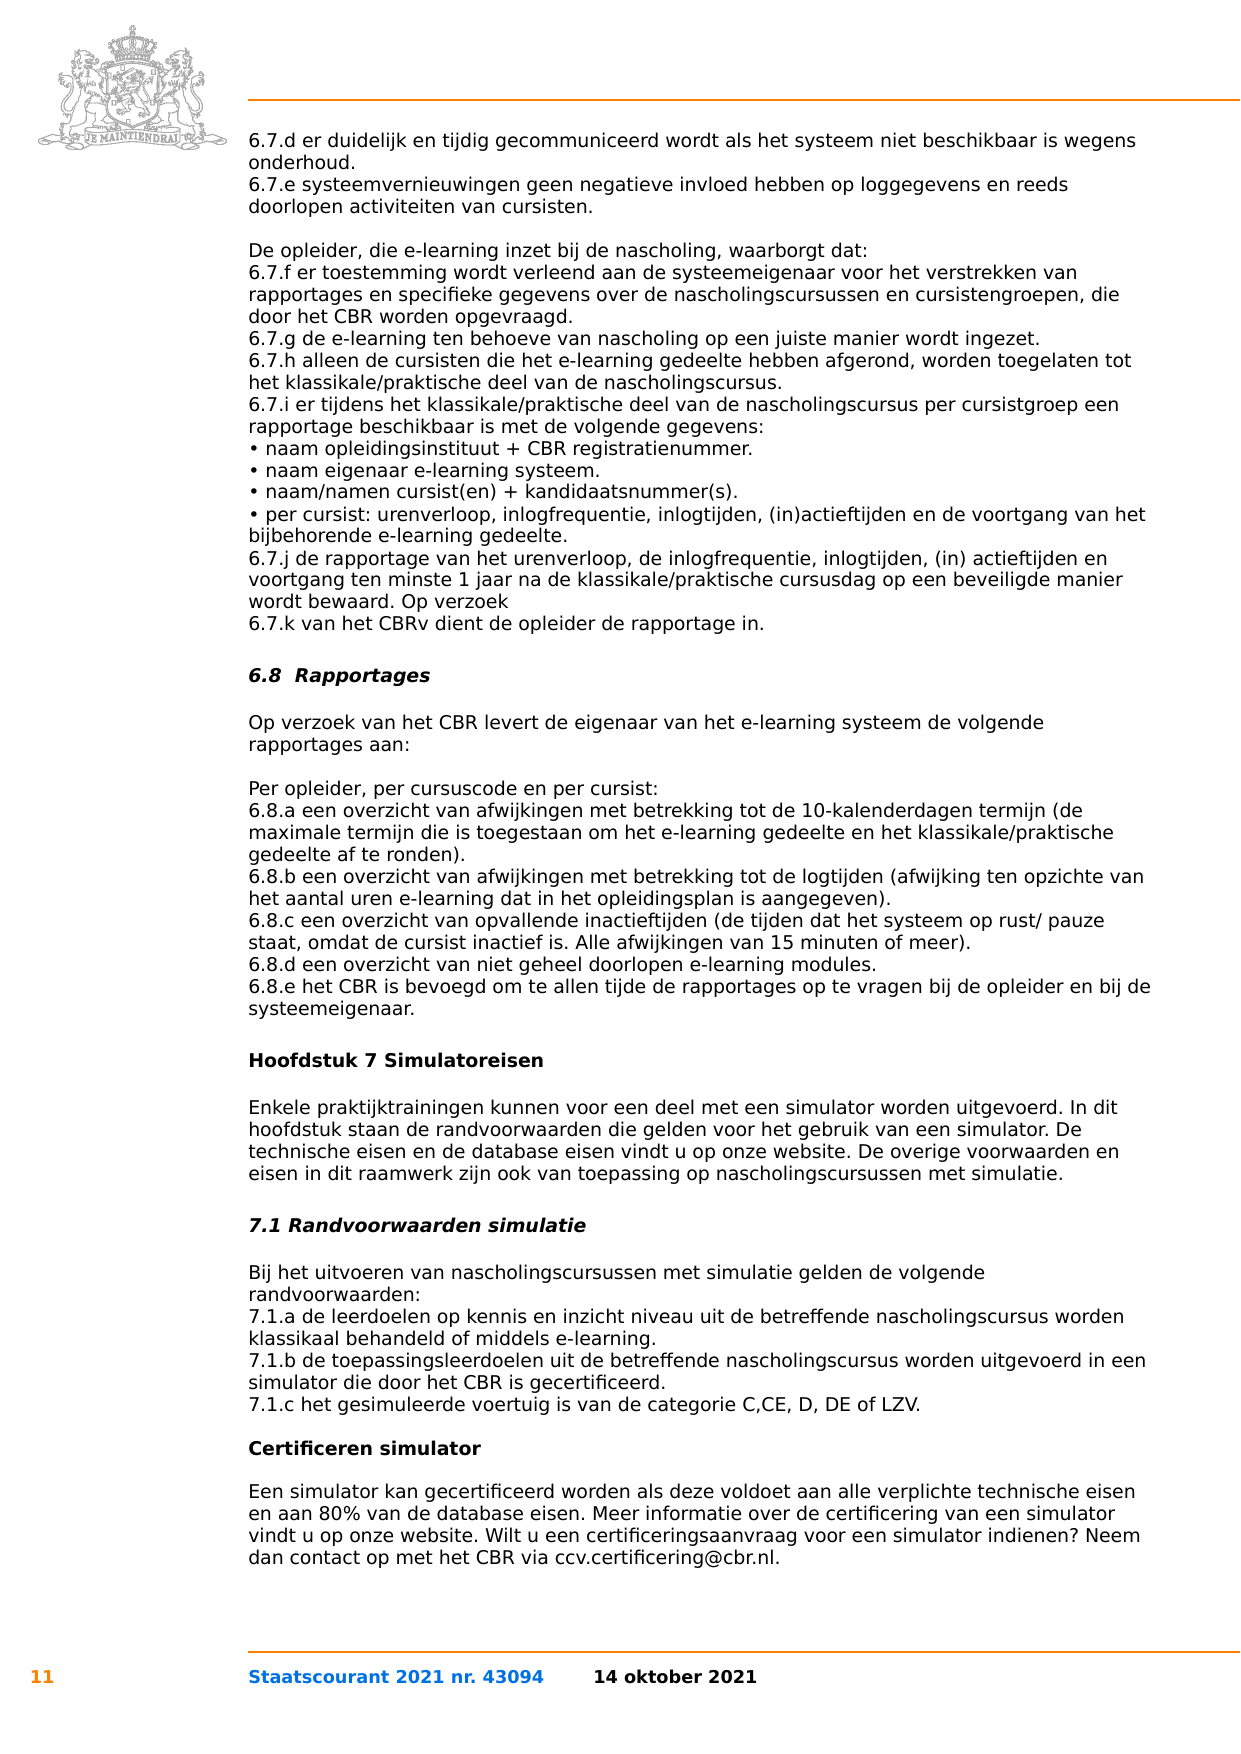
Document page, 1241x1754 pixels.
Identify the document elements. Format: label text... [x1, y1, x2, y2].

subtitle 7.1 Randvoorwaarden simulatie [248, 1215, 1163, 1237]
text 6.8.e het CBR is bevoegd om te allen tijde de rapportages op te vragen bij de opleider en bij de systeemeigenaar. [248, 976, 1163, 1020]
text 6.7.e systeemvernieuwingen geen negatieve invloed hebben op loggegevens en reeds doorlopen activiteiten van cursisten. [248, 174, 1163, 218]
text • naam opleidingsinstituut + CBR registratienummer. [248, 437, 1163, 459]
text Een simulator kan gecertificeerd worden als deze voldoet aan alle verplichte technische eisen en aan 80% van de database eisen. Meer informatie over de certificering van een simulator vindt u op onze website. Wilt u een certificeringsaanvraag voor een simulator indienen? Neem dan contact op met het CBR via ccv.certificering@cbr.nl. [248, 1481, 1163, 1569]
text 7.1.a de leerdoelen op kennis en inzicht niveau uit de betreffende nascholingscursus worden klassikaal behandeld of middels e-learning. [248, 1306, 1163, 1350]
text Enkele praktijktrainingen kunnen voor een deel met een simulator worden uitgevoerd. In dit hoofdstuk staan de randvoorwaarden die gelden voor het gebruik van een simulator. De technische eisen en de database eisen vindt u op onze website. De overige voorwaarden en eisen in dit raamwerk zijn ook van toepassing op nascholingscursussen met simulatie. [248, 1097, 1163, 1185]
text Op verzoek van het CBR levert de eigenaar van het e-learning systeem de volgende rapportages aan: [248, 712, 1163, 756]
text 6.7.f er toestemming wordt verleend aan de systeemeigenaar voor het verstrekken van rapportages en specifieke gegevens over de nascholingscursussen en cursistengroepen, die door het CBR worden opgevraagd. [248, 262, 1163, 328]
text 7.1.b de toepassingsleerdoelen uit de betreffende nascholingscursus worden uitgevoerd in een simulator die door het CBR is gecertificeerd. [248, 1350, 1163, 1394]
text 6.8.b een overzicht van afwijkingen met betrekking tot de logtijden (afwijking ten opzichte van het aantal uren e-learning dat in het opleidingsplan is aangegeven). [248, 866, 1163, 910]
text 6.8.a een overzicht van afwijkingen met betrekking tot de 10-kalenderdagen termijn (de maximale termijn die is toegestaan om het e-learning gedeelte en het klassikale/praktische gedeelte af te ronden). [248, 800, 1163, 866]
text • naam eigenaar e-learning systeem. [248, 459, 1163, 481]
subtitle Certificeren simulator [248, 1437, 1163, 1459]
text De opleider, die e-learning inzet bij de nascholing, waarborgt dat: [248, 240, 1163, 262]
text 6.7.g de e-learning ten behoeve van nascholing op een juiste manier wordt ingezet. [248, 328, 1163, 349]
text Bij het uitvoeren van nascholingscursussen met simulatie gelden de volgende randvoorwaarden: [248, 1262, 1163, 1306]
text • per cursist: urenverloop, inlogfrequentie, inlogtijden, (in)actieftijden en de voortgang van het bijbehorende e-learning gedeelte. [248, 503, 1163, 547]
text 6.7.h alleen de cursisten die het e-learning gedeelte hebben afgerond, worden toegelaten tot het klassikale/praktische deel van de nascholingscursus. [248, 349, 1163, 393]
text 6.7.k van het CBRv dient de opleider de rapportage in. [248, 613, 1163, 635]
text 6.7.j de rapportage van het urenverloop, de inlogfrequentie, inlogtijden, (in) actieftijden en voortgang ten minste 1 jaar na de klassikale/praktische cursusdag op een beveiligde manier wordt bewaard. Op verzoek [248, 547, 1163, 613]
text • naam/namen cursist(en) + kandidaatsnummer(s). [248, 481, 1163, 503]
subtitle 6.8 Rapportages [248, 665, 1163, 687]
text 6.8.d een overzicht van niet geheel doorlopen e-learning modules. [248, 954, 1163, 976]
picture [38, 25, 227, 150]
text Per opleider, per cursuscode en per cursist: [248, 778, 1163, 800]
text 6.7.d er duidelijk en tijdig gecommuniceerd wordt als het systeem niet beschikbaar is wegens onderhoud. [248, 130, 1163, 174]
text 6.8.c een overzicht van opvallende inactieftijden (de tijden dat het systeem op rust/ pauze staat, omdat de cursist inactief is. Alle afwijkingen van 15 minuten of meer). [248, 910, 1163, 954]
subtitle Hoofdstuk 7 Simulatoreisen [248, 1050, 1163, 1072]
text 6.7.i er tijdens het klassikale/praktische deel van de nascholingscursus per cursistgroep een rapportage beschikbaar is met de volgende gegevens: [248, 393, 1163, 437]
text 7.1.c het gesimuleerde voertuig is van de categorie C,CE, D, DE of LZV. [248, 1394, 1163, 1416]
